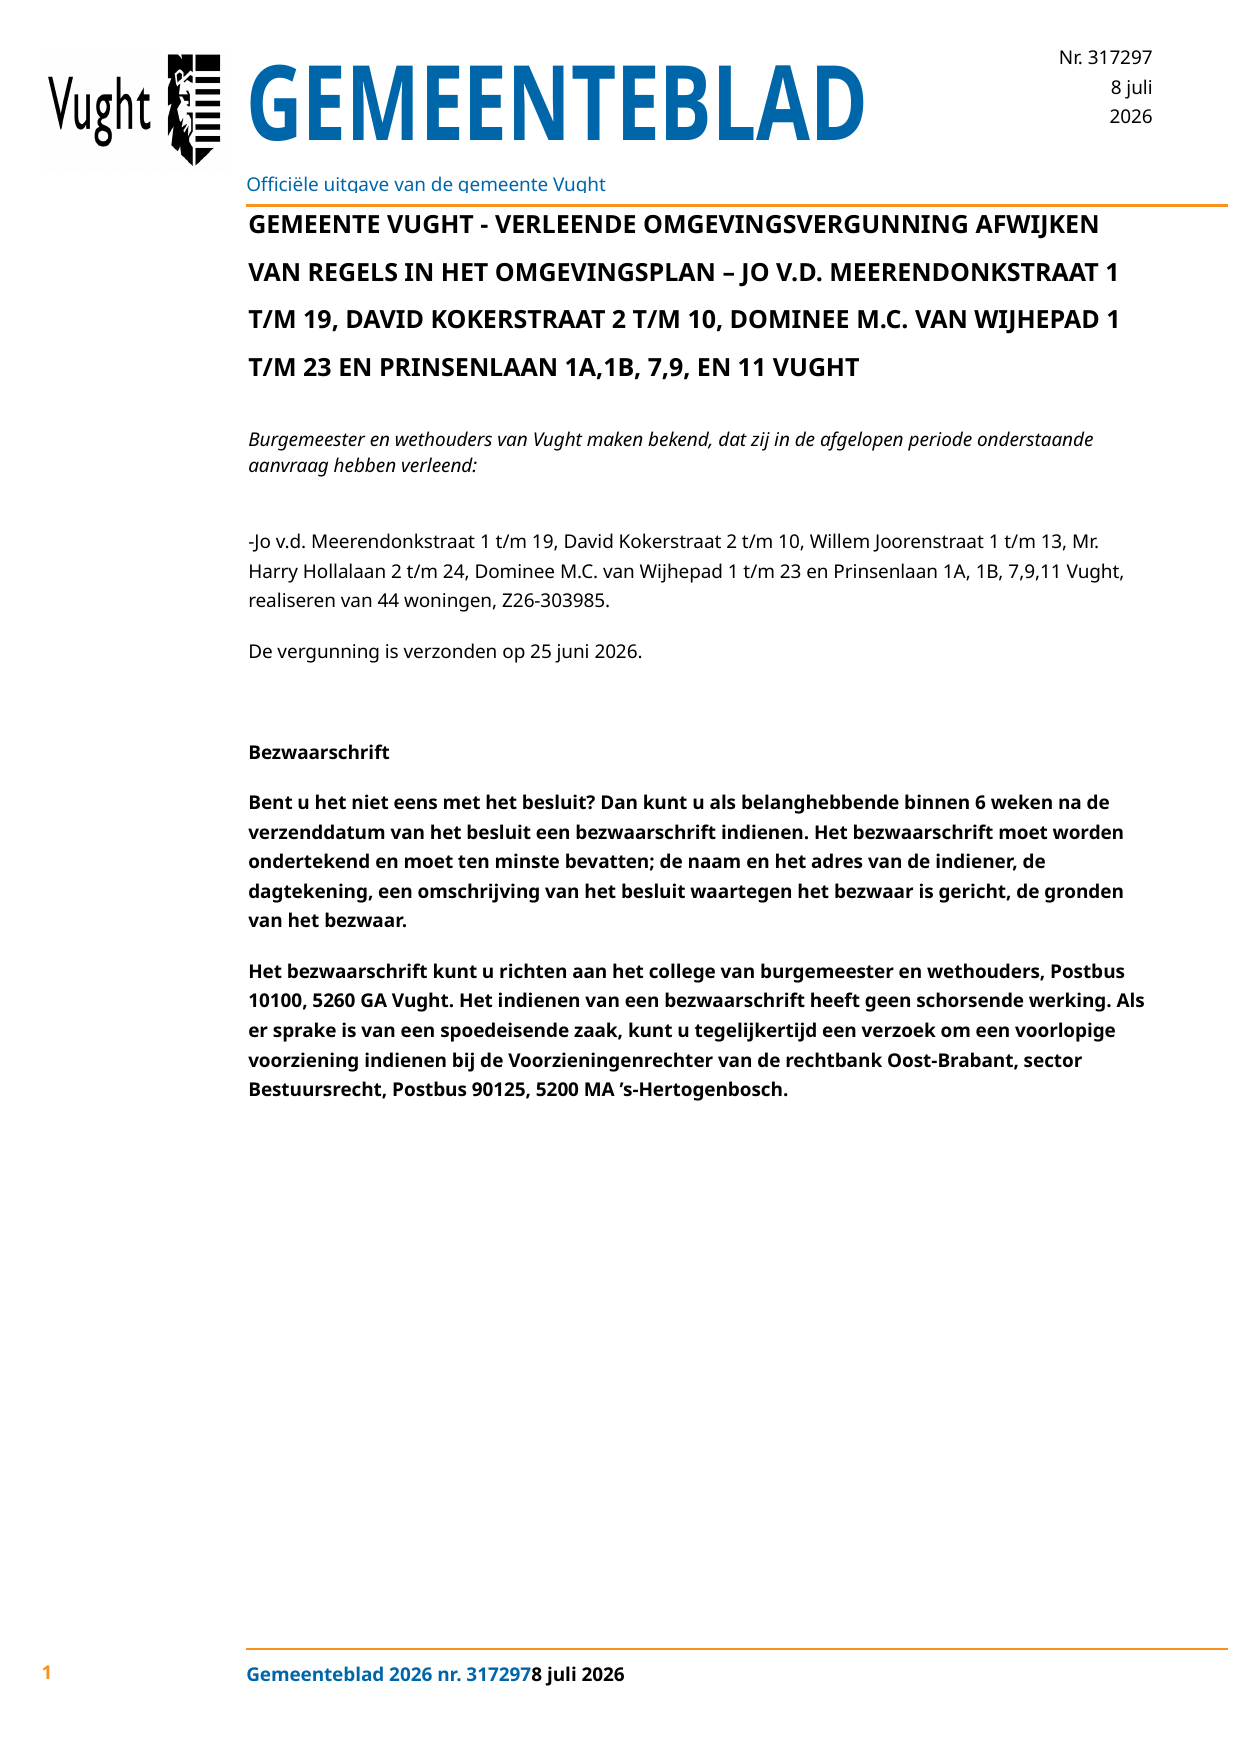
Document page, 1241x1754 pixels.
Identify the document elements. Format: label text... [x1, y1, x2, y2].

text De vergunning is verzonden op 25 juni 2026. [248, 638, 1152, 664]
text Bezwaarschrift [248, 739, 1152, 765]
text -Jo v.d. Meerendonkstraat 1 t/m 19, David Kokerstraat 2 t/m 10, Willem Joorenstraat 1 t/m 13, Mr. Harry Hollalaan 2 t/m 24, Dominee M.C. van Wijhepad 1 t/m 23 en Prinsenlaan 1A, 1B, 7,9,11 Vught, realiseren van 44 woningen, Z26-303985. [248, 528, 1152, 613]
text Bent u het niet eens met het besluit? Dan kunt u als belanghebbende binnen 6 weken na de verzenddatum van het besluit een bezwaarschrift indienen. Het bezwaarschrift moet worden ondertekend en moet ten minste bevatten; de naam en het adres van de indiener, de dagtekening, een omschrijving van het besluit waartegen het bezwaar is gericht, de gronden van het bezwaar. [248, 789, 1152, 933]
text GEMEENTE VUGHT - VERLEENDE OMGEVINGSVERGUNNING AFWIJKEN VAN REGELS IN HET OMGEVINGSPLAN – JO V.D. MEERENDONKSTRAAT 1 T/M 19, DAVID KOKERSTRAAT 2 T/M 10, DOMINEE M.C. VAN WIJHEPAD 1 T/M 23 EN PRINSENLAAN 1A,1B, 7,9, EN 11 VUGHT [248, 207, 1152, 384]
text Het bezwaarschrift kunt u richten aan het college van burgemeester en wethouders, Postbus 10100, 5260 GA Vught. Het indienen van een bezwaarschrift heeft geen schorsende werking. Als er sprake is van een spoedeisende zaak, kunt u tegelijkertijd een verzoek om een voorlopige voorziening indienen bij de Voorzieningenrechter van de rechtbank Oost-Brabant, sector Bestuursrecht, Postbus 90125, 5200 MA ’s-Hertogenbosch. [248, 958, 1152, 1102]
text Burgemeester en wethouders van Vught maken bekend, dat zij in de afgelopen periode onderstaande aanvraag hebben verleend: [248, 427, 1152, 478]
picture [41, 47, 231, 172]
